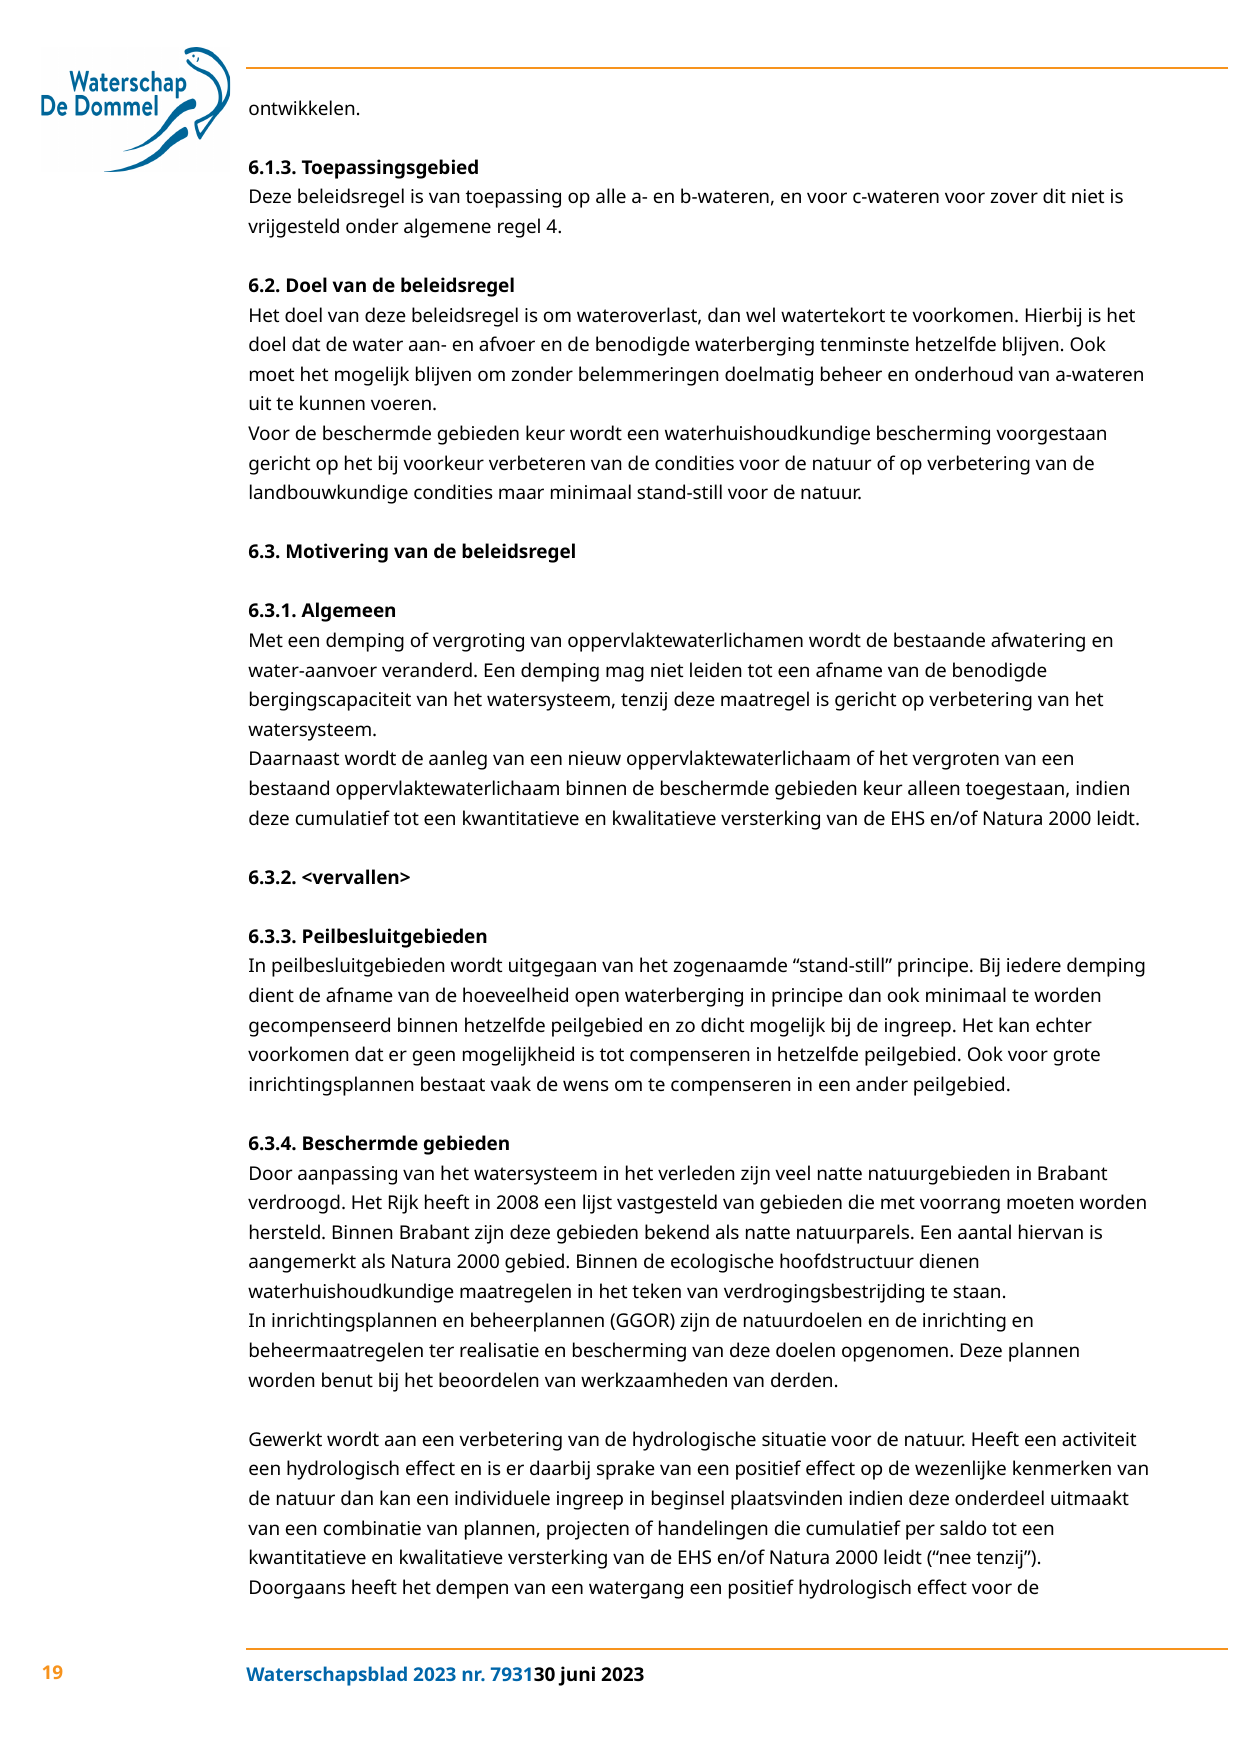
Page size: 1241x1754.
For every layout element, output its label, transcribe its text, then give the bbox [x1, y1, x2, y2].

picture [41, 47, 231, 172]
text In inrichtingsplannen en beheerplannen (GGOR) zijn de natuurdoelen en de inrichting en beheermaatregelen ter realisatie en bescherming van deze doelen opgenomen. Deze plannen worden benut bij het beoordelen van werkzaamheden van derden. [248, 1308, 1152, 1393]
picture [45, 99, 51, 111]
text Door aanpassing van het watersysteem in het verleden zijn veel natte natuurgebieden in Brabant verdroogd. Het Rijk heeft in 2008 een lijst vastgesteld van gebieden die met voorrang moeten worden hersteld. Binnen Brabant zijn deze gebieden bekend als natte natuurparels. Een aantal hiervan is aangemerkt als Natura 2000 gebied. Binnen de ecologische hoofdstructuur dienen waterhuishoudkundige maatregelen in het teken van verdrogingsbestrijding te staan. [248, 1160, 1152, 1304]
text Deze beleidsregel is van toepassing op alle a- en b-wateren, en voor c-wateren voor zover dit niet is vrijgesteld onder algemene regel 4. [248, 183, 1152, 239]
text In peilbesluitgebieden wordt uitgegaan van het zogenaamde “stand-still” principe. Bij iedere demping dient de afname van de hoeveelheid open waterberging in principe dan ook minimaal te worden gecompenseerd binnen hetzelfde peilgebied en zo dicht mogelijk bij de ingreep. Het kan echter voorkomen dat er geen mogelijkheid is tot compenseren in hetzelfde peilgebied. Ook voor grote inrichtingsplannen bestaat vaak de wens om te compenseren in een ander peilgebied. [248, 953, 1152, 1097]
text Voor de beschermde gebieden keur wordt een waterhuishoudkundige bescherming voorgestaan gericht op het bij voorkeur verbeteren van de condities voor de natuur of op verbetering van de landbouwkundige condities maar minimaal stand-still voor de natuur. [248, 420, 1152, 505]
text 6.3.1. Algemeen [248, 598, 1152, 623]
text Het doel van deze beleidsregel is om wateroverlast, dan wel watertekort te voorkomen. Hierbij is het doel dat de water aan- en afvoer en de benodigde waterberging tenminste hetzelfde blijven. Ook moet het mogelijk blijven om zonder belemmeringen doelmatig beheer en onderhoud van a-wateren uit te kunnen voeren. [248, 302, 1152, 416]
text Met een demping of vergroting van oppervlaktewaterlichamen wordt de bestaande afwatering en water-aanvoer veranderd. Een demping mag niet leiden tot een afname van de benodigde bergingscapaciteit van het watersysteem, tenzij deze maatregel is gericht op verbetering van het watersysteem. [248, 627, 1152, 742]
text 6.3.4. Beschermde gebieden [248, 1130, 1152, 1156]
text 6.2. Doel van de beleidsregel [248, 272, 1152, 298]
text Gewerkt wordt aan een verbetering van de hydrologische situatie voor de natuur. Heeft een activiteit een hydrologisch effect en is er daarbij sprake van een positief effect op de wezenlijke kenmerken van de natuur dan kan een individuele ingreep in beginsel plaatsvinden indien deze onderdeel uitmaakt van een combinatie van plannen, projecten of handelingen die cumulatief per saldo tot een kwantitatieve en kwalitatieve versterking van de EHS en/of Natura 2000 leidt (“nee tenzij”). [248, 1426, 1152, 1570]
text 6.1.3. Toepassingsgebied [248, 154, 1152, 180]
text ontwikkelen. [248, 95, 1152, 121]
picture [204, 47, 231, 76]
text 6.3.2. <vervallen> [248, 864, 1152, 890]
picture [198, 118, 210, 131]
text Daarnaast wordt de aanleg van een nieuw oppervlaktewaterlichaam of het vergroten van een bestaand oppervlaktewaterlichaam binnen de beschermde gebieden keur alleen toegestaan, indien deze cumulatief tot een kwantitatieve en kwalitatieve versterking van de EHS en/of Natura 2000 leidt. [248, 746, 1152, 831]
text Doorgaans heeft het dempen van een watergang een positief hydrologisch effect voor de [248, 1574, 1152, 1600]
text 6.3. Motivering van de beleidsregel [248, 538, 1152, 564]
text 6.3.3. Peilbesluitgebieden [248, 923, 1152, 949]
